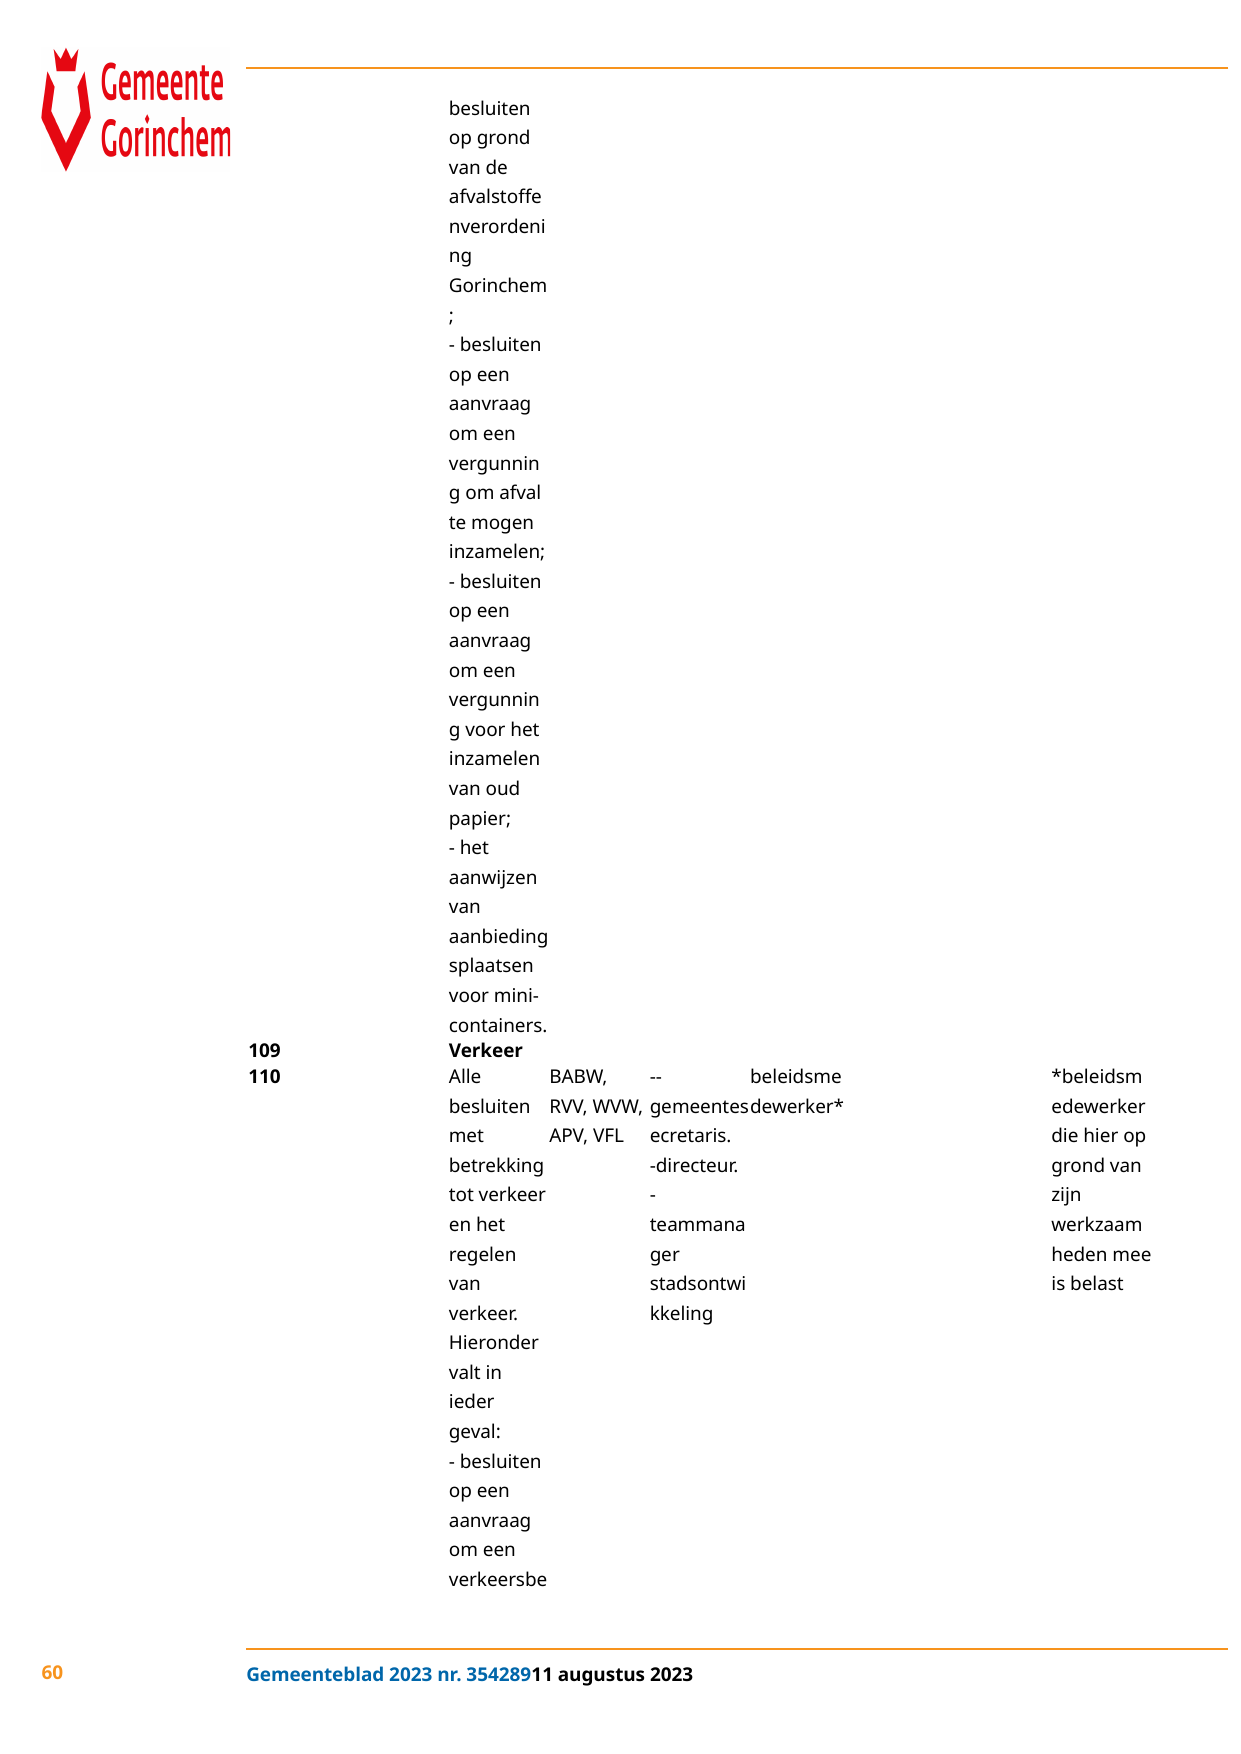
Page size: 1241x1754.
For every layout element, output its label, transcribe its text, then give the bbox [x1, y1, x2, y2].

table_cell 110 [248, 1063, 348, 1592]
table_cell Alle besluiten met betrekking tot verkeer en het regelen van verkeer. Hieronder valt in ieder geval: - besluiten op een aanvraag om een verkeersbe [449, 1063, 549, 1592]
table_cell [650, 1038, 750, 1063]
table_cell [1051, 95, 1152, 1038]
table_cell [951, 1063, 1051, 1592]
table_cell [248, 95, 348, 1038]
table_cell besluiten op grond van de afvalstoffenverordening Gorinchem; - besluiten op een aanvraag om een vergunning om afval te mogen inzamelen; - besluiten op een aanvraag om een vergunning voor het inzamelen van oud papier; - het aanwijzen van aanbiedingsplaatsen voor mini-containers. [449, 95, 549, 1038]
table_cell [951, 95, 1051, 1038]
table_cell --gemeentesecretaris. -directeur. -teammanager stadsontwikkeling [650, 1063, 750, 1592]
table_cell [750, 1038, 850, 1063]
table_cell [850, 1038, 951, 1063]
table_cell [650, 95, 750, 1038]
table_cell [850, 1063, 951, 1592]
table_cell [348, 1063, 449, 1592]
table_cell [348, 1038, 449, 1063]
table_cell 109 [248, 1038, 348, 1063]
table_cell beleidsmedewerker* [750, 1063, 850, 1592]
table_cell [750, 95, 850, 1038]
table_cell BABW, RVV, WVW, APV, VFL [549, 1063, 649, 1592]
table_cell [951, 1038, 1051, 1063]
table_cell [549, 95, 649, 1038]
table_cell Verkeer [449, 1038, 549, 1063]
table_cell *beleidsmedewerker die hier op grond van zijn werkzaamheden mee is belast [1051, 1063, 1152, 1592]
table_cell [1051, 1038, 1152, 1063]
picture [41, 47, 231, 172]
table_cell [549, 1038, 649, 1063]
table_cell [850, 95, 951, 1038]
table_cell [348, 95, 449, 1038]
